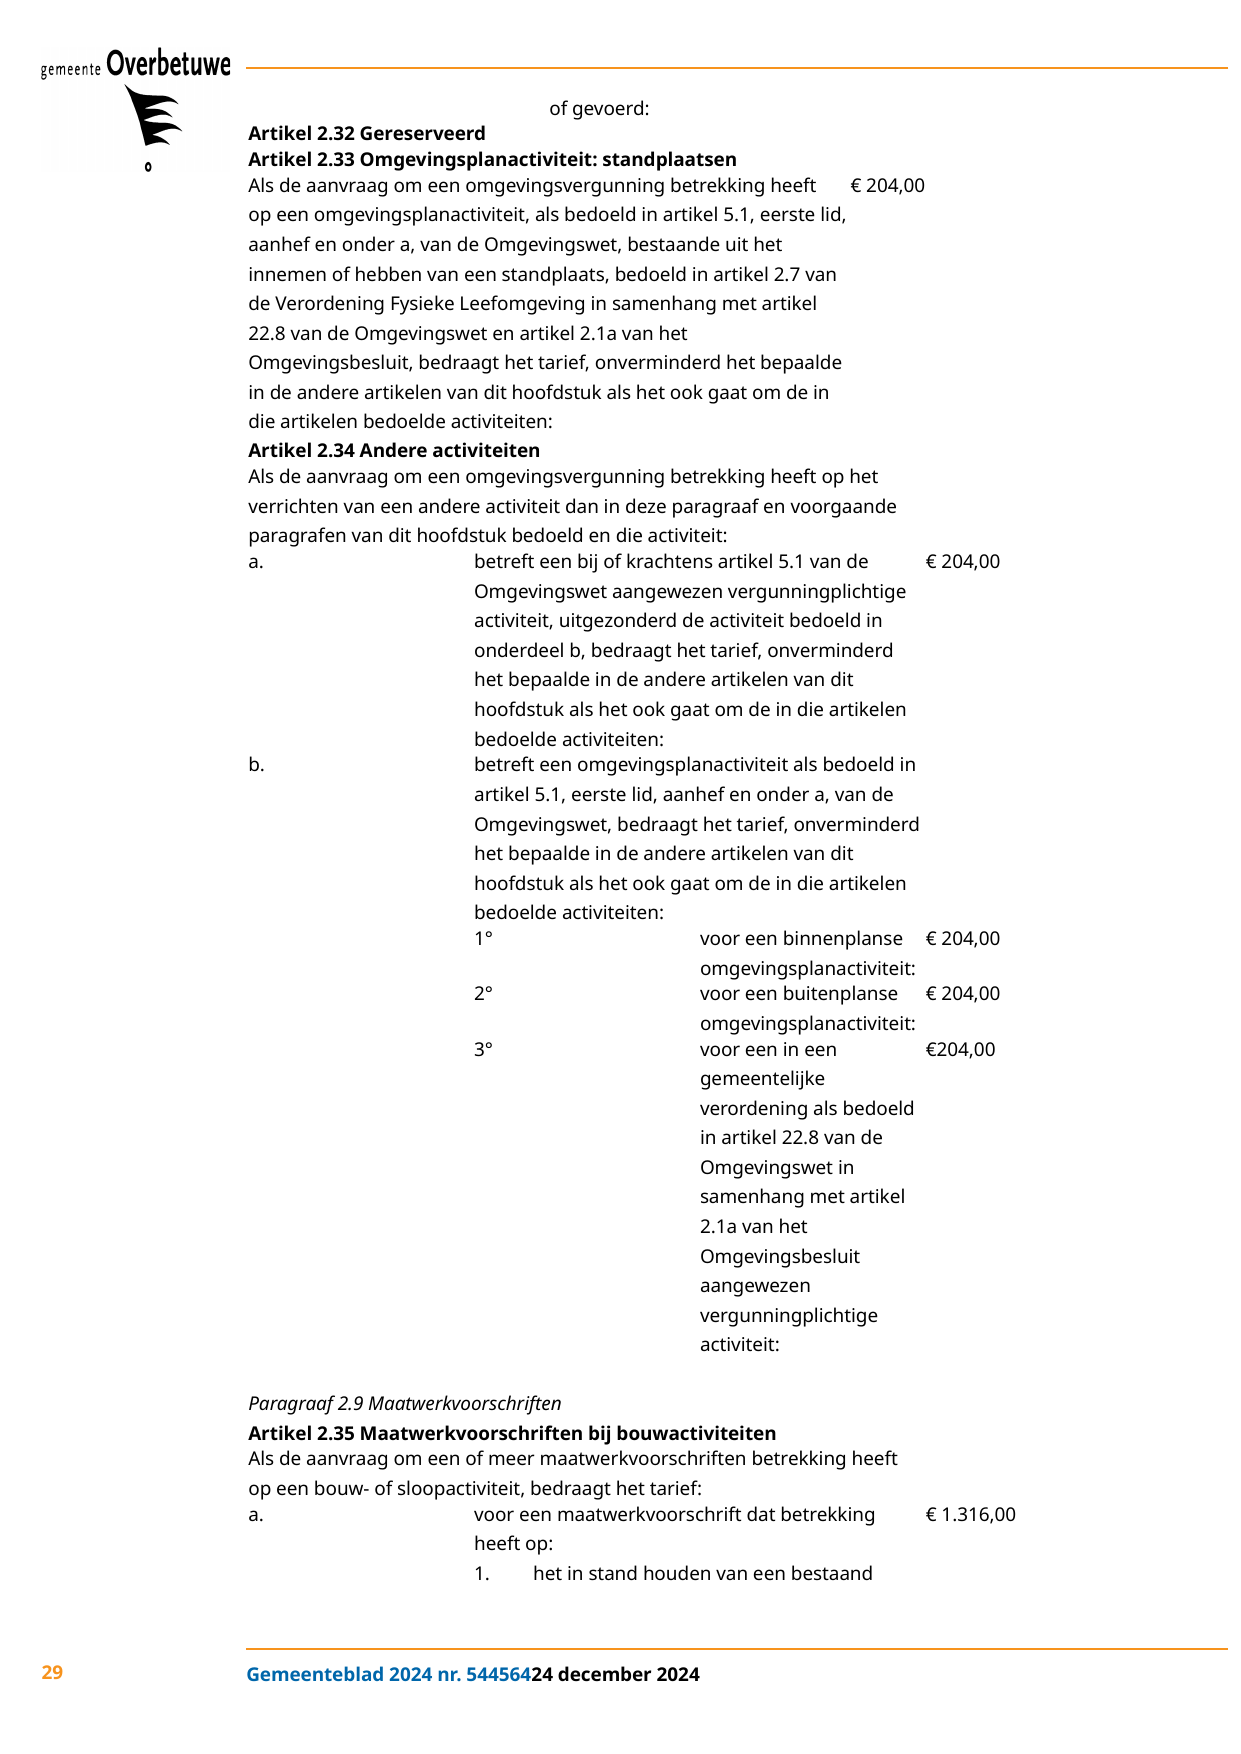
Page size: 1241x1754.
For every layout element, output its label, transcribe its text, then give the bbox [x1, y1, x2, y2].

table_cell [926, 752, 1152, 925]
table_cell voor een binnenplanse omgevingsplanactiviteit: [700, 925, 926, 981]
table_cell b. [248, 752, 474, 925]
table_cell [926, 464, 1152, 548]
table_cell Artikel 2.33 Omgevingsplanactiviteit: standplaatsen [248, 146, 850, 172]
table_cell of gevoerd: [549, 95, 850, 121]
table_cell [248, 981, 474, 1036]
table_cell 2° [474, 981, 700, 1036]
table_cell € 204,00 [850, 172, 1152, 434]
table_header Artikel 2.34 Andere activiteiten [248, 438, 926, 463]
table_cell 3° [474, 1036, 700, 1357]
table_cell [850, 146, 1152, 172]
table_cell [850, 95, 1152, 121]
table_header [926, 438, 1152, 463]
table_cell €204,00 [926, 1036, 1152, 1357]
table_cell [850, 121, 1152, 146]
table_cell a. [248, 1501, 474, 1586]
table_cell € 204,00 [926, 548, 1152, 752]
table_header [926, 1420, 1152, 1446]
table_cell betreft een bij of krachtens artikel 5.1 van de Omgevingswet aangewezen vergunningplichtige activiteit, uitgezonderd de activiteit bedoeld in onderdeel b, bedraagt het tarief, onverminderd het bepaalde in de andere artikelen van dit hoofdstuk als het ook gaat om de in die artikelen bedoelde activiteiten: [474, 548, 926, 752]
picture [41, 47, 231, 172]
table_cell Als de aanvraag om een omgevingsvergunning betrekking heeft op een omgevingsplanactiviteit, als bedoeld in artikel 5.1, eerste lid, aanhef en onder a, van de Omgevingswet, bestaande uit het innemen of hebben van een standplaats, bedoeld in artikel 2.7 van de Verordening Fysieke Leefomgeving in samenhang met artikel 22.8 van de Omgevingswet en artikel 2.1a van het Omgevingsbesluit, bedraagt het tarief, onverminderd het bepaalde in de andere artikelen van dit hoofdstuk als het ook gaat om de in die artikelen bedoelde activiteiten: [248, 172, 850, 434]
table_header Artikel 2.35 Maatwerkvoorschriften bij bouwactiviteiten [248, 1420, 926, 1446]
text Paragraaf 2.9 Maatwerkvoorschriften [248, 1390, 1152, 1416]
table_cell [248, 95, 549, 121]
table_cell € 204,00 [926, 981, 1152, 1036]
table_cell a. [248, 548, 474, 752]
table_cell voor een buitenplanse omgevingsplanactiviteit: [700, 981, 926, 1036]
table_cell voor een maatwerkvoorschrift dat betrekking heeft op: het in stand houden van een bestaand [474, 1501, 926, 1586]
table_cell [248, 925, 474, 981]
table_cell voor een in een gemeentelijke verordening als bedoeld in artikel 22.8 van de Omgevingswet in samenhang met artikel 2.1a van het Omgevingsbesluit aangewezen vergunningplichtige activiteit: [700, 1036, 926, 1357]
table_cell Artikel 2.32 Gereserveerd [248, 121, 850, 146]
table_cell betreft een omgevingsplanactiviteit als bedoeld in artikel 5.1, eerste lid, aanhef en onder a, van de Omgevingswet, bedraagt het tarief, onverminderd het bepaalde in de andere artikelen van dit hoofdstuk als het ook gaat om de in die artikelen bedoelde activiteiten: [474, 752, 926, 925]
table_cell € 204,00 [926, 925, 1152, 981]
table_cell Als de aanvraag om een omgevingsvergunning betrekking heeft op het verrichten van een andere activiteit dan in deze paragraaf en voorgaande paragrafen van dit hoofdstuk bedoeld en die activiteit: [248, 464, 926, 548]
table_cell [926, 1446, 1152, 1501]
table_cell 1° [474, 925, 700, 981]
table_cell Als de aanvraag om een of meer maatwerkvoorschriften betrekking heeft op een bouw- of sloopactiviteit, bedraagt het tarief: [248, 1446, 926, 1501]
table_cell € 1.316,00 [926, 1501, 1152, 1586]
table_cell [248, 1036, 474, 1357]
